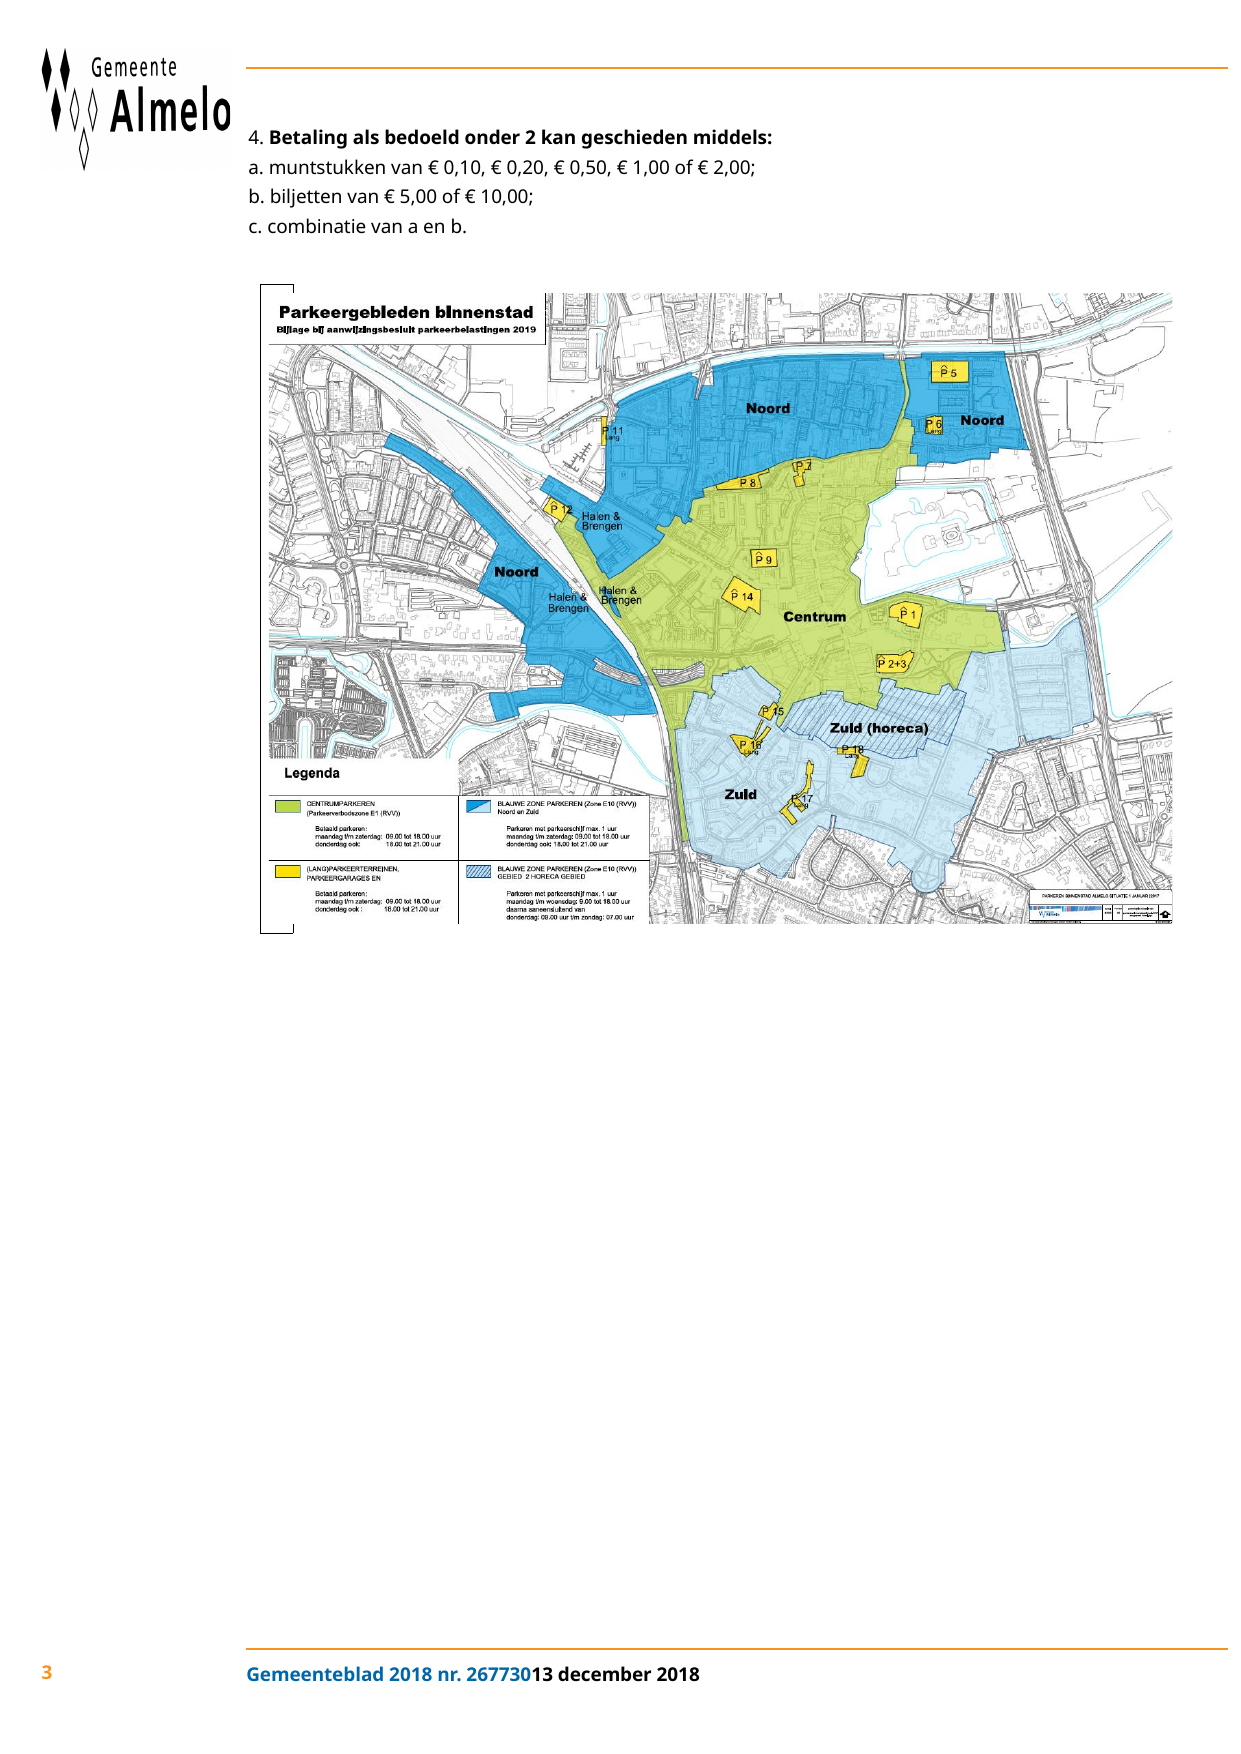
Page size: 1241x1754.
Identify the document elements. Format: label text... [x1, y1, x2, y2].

text a. muntstukken van € 0,10, € 0,20, € 0,50, € 1,00 of € 2,00; [248, 154, 1152, 180]
text b. biljetten van € 5,00 of € 10,00; [248, 183, 1152, 209]
text 4. Betaling als bedoeld onder 2 kan geschieden middels: [248, 124, 1152, 150]
picture [41, 47, 231, 172]
picture [268, 293, 1173, 924]
text c. combinatie van a en b. [248, 213, 1152, 239]
